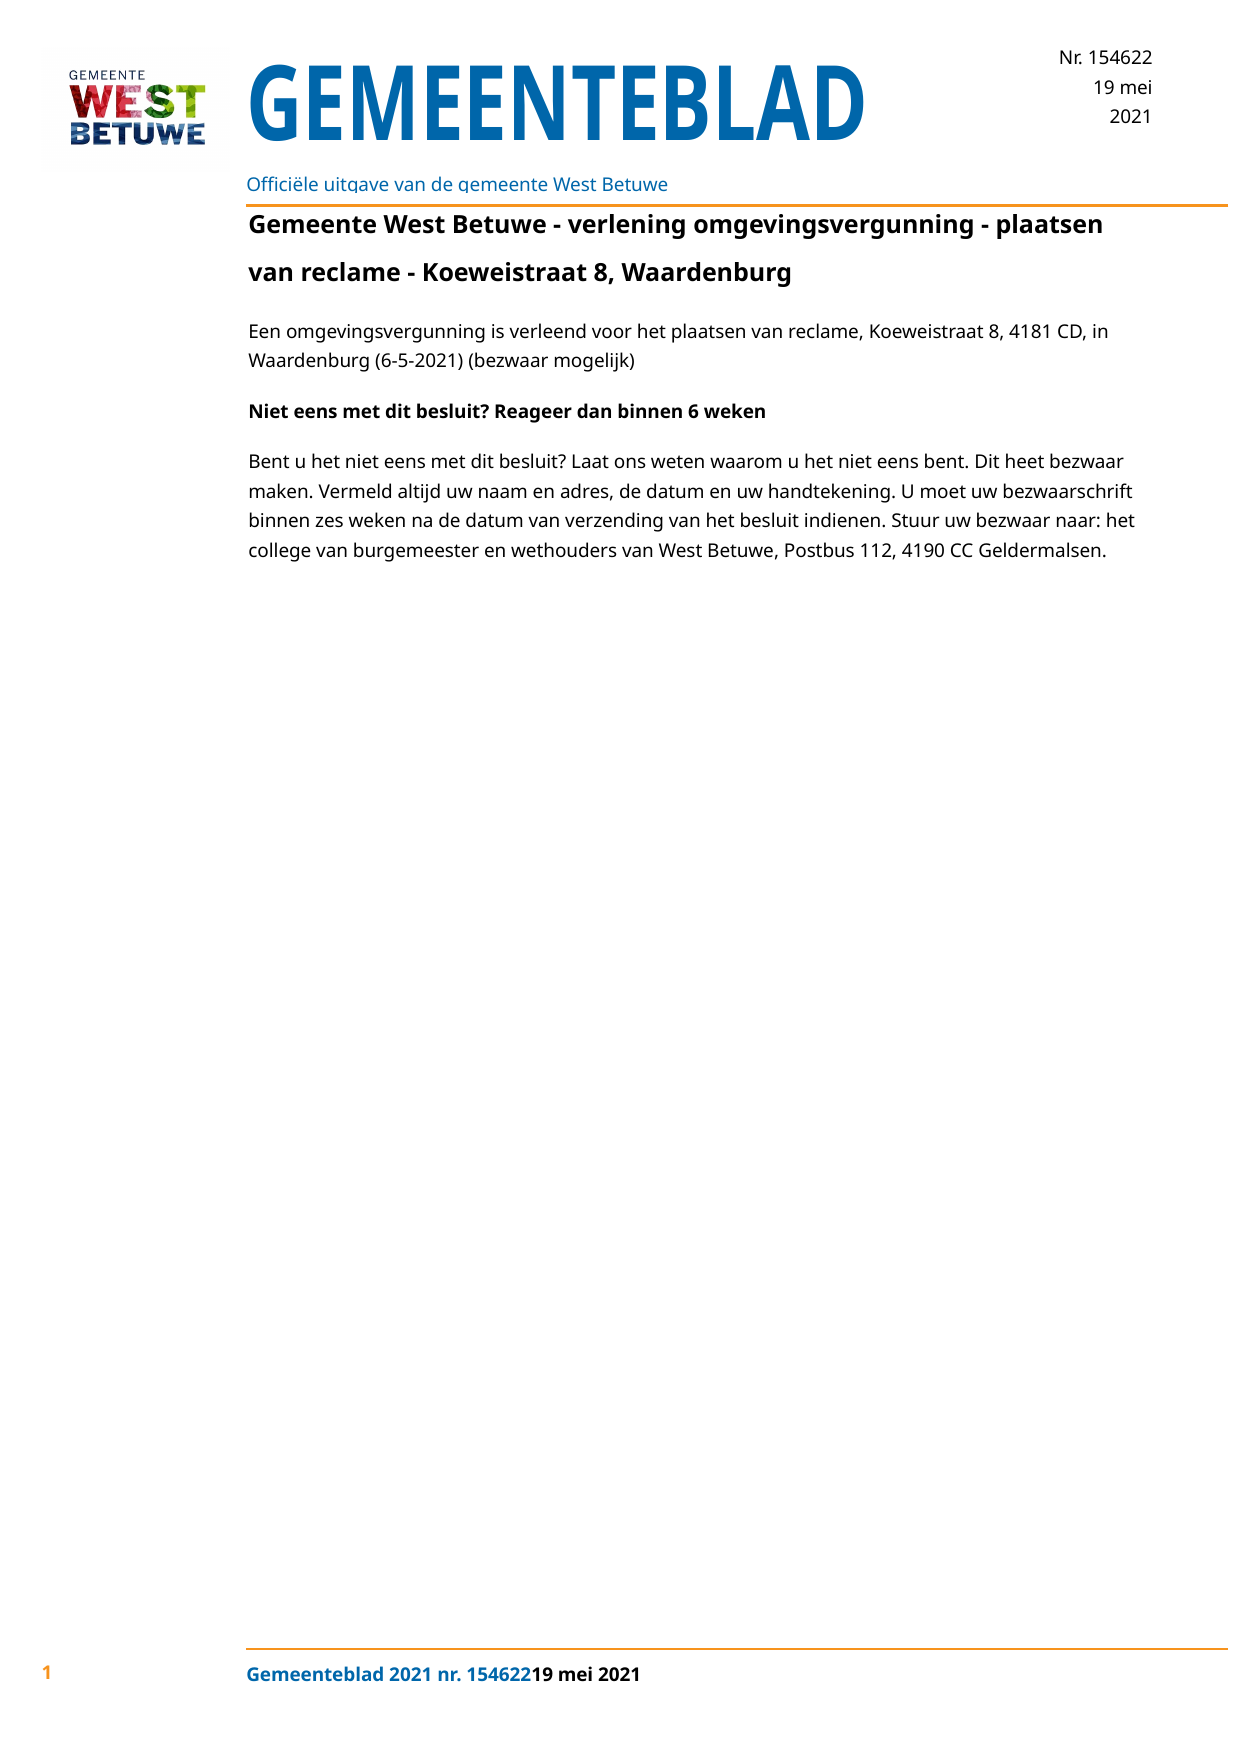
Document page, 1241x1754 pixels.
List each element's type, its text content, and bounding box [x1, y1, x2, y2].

text Gemeente West Betuwe - verlening omgevingsvergunning - plaatsen van reclame - Koeweistraat 8, Waardenburg [248, 207, 1152, 288]
text Niet eens met dit besluit? Reageer dan binnen 6 weken [248, 398, 1152, 424]
text Een omgevingsvergunning is verleend voor het plaatsen van reclame, Koeweistraat 8, 4181 CD, in Waardenburg (6-5-2021) (bezwaar mogelijk) [248, 318, 1152, 373]
text Bent u het niet eens met dit besluit? Laat ons weten waarom u het niet eens bent. Dit heet bezwaar maken. Vermeld altijd uw naam en adres, de datum en uw handtekening. U moet uw bezwaarschrift binnen zes weken na de datum van verzending van het besluit indienen. Stuur uw bezwaar naar: het college van burgemeester en wethouders van West Betuwe, Postbus 112, 4190 CC Geldermalsen. [248, 448, 1152, 563]
picture [41, 47, 231, 172]
